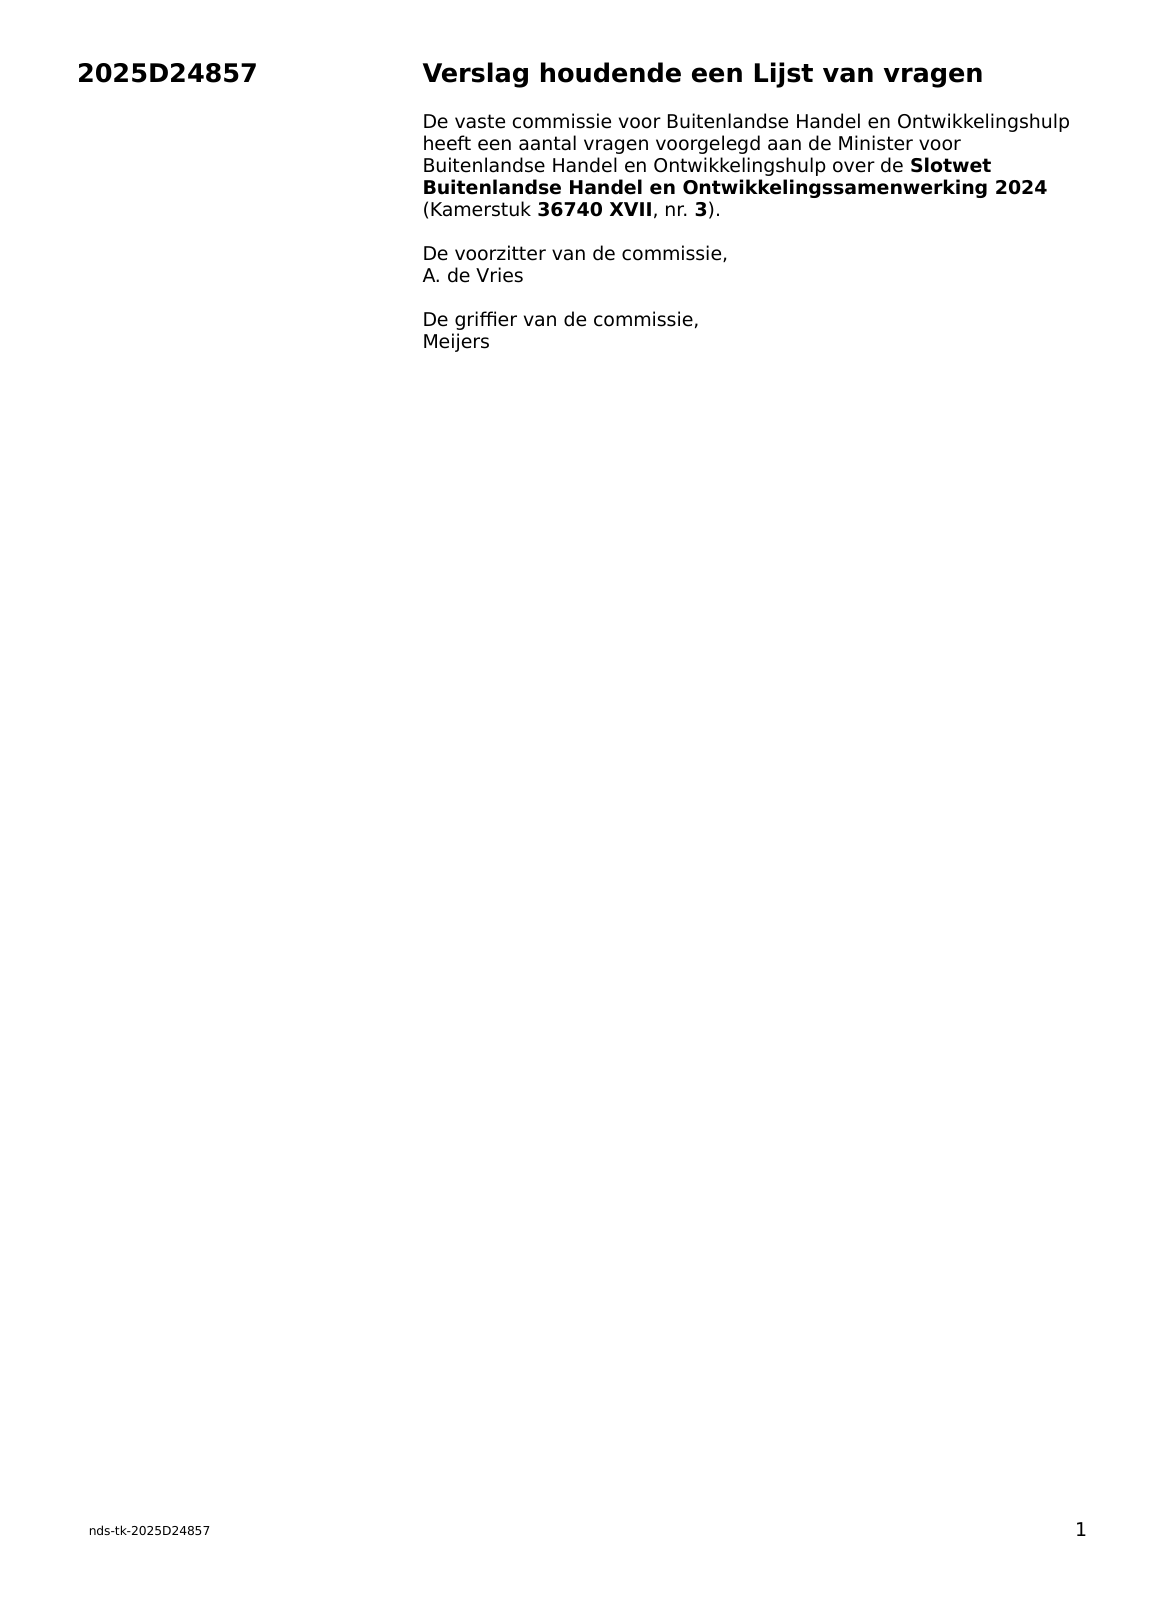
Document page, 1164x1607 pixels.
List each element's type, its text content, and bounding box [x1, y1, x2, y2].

text nds-tk-2025D24857 [88, 1524, 323, 1538]
text De griffier van de commissie, [422, 309, 1087, 331]
text De voorzitter van de commissie, [422, 243, 1087, 265]
text De vaste commissie voor Buitenlandse Handel en Ontwikkelingshulp heeft een aantal vragen voorgelegd aan de Minister voor Buitenlandse Handel en Ontwikkelingshulp over de Slotwet Buitenlandse Handel en Ontwikkelingssamenwerking 2024 (Kamerstuk 36740 XVII, nr. 3). [422, 111, 1087, 221]
text 2025D24857 Verslag houdende een Lijst van vragen [77, 59, 1087, 89]
text A. de Vries [422, 265, 1087, 287]
text Meijers [422, 331, 1087, 353]
